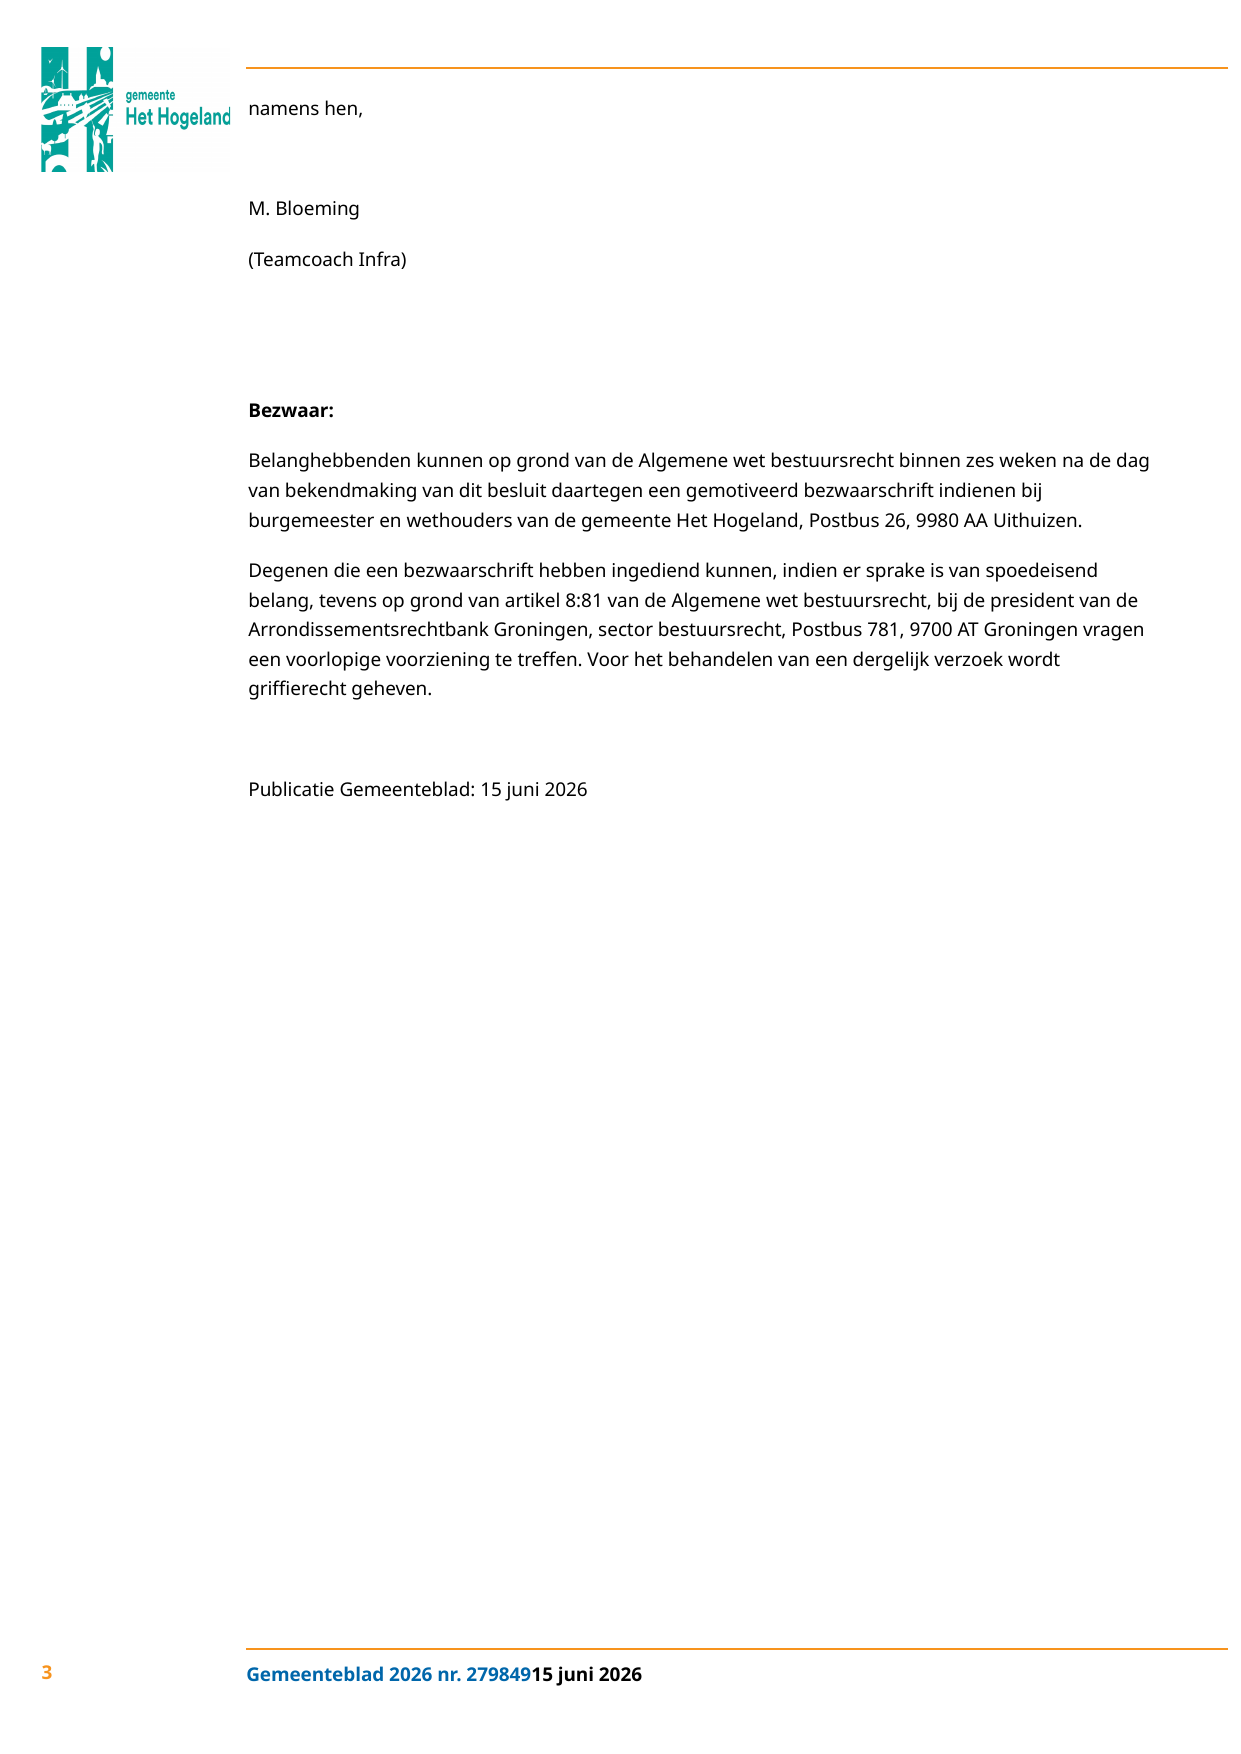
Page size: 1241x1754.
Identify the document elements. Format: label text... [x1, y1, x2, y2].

picture [41, 47, 231, 172]
text Degenen die een bezwaarschrift hebben ingediend kunnen, indien er sprake is van spoedeisend belang, tevens op grond van artikel 8:81 van de Algemene wet bestuursrecht, bij de president van de Arrondissementsrechtbank Groningen, sector bestuursrecht, Postbus 781, 9700 AT Groningen vragen een voorlopige voorziening te treffen. Voor het behandelen van een dergelijk verzoek wordt griffierecht geheven. [248, 557, 1152, 701]
text Bezwaar: [248, 397, 1152, 423]
text Belanghebbenden kunnen op grond van de Algemene wet bestuursrecht binnen zes weken na de dag van bekendmaking van dit besluit daartegen een gemotiveerd bezwaarschrift indienen bij burgemeester en wethouders van de gemeente Het Hogeland, Postbus 26, 9980 AA Uithuizen. [248, 448, 1152, 533]
text M. Bloeming [248, 196, 1152, 221]
text Publicatie Gemeenteblad: 15 juni 2026 [248, 776, 1152, 802]
text (Teamcoach Infra) [248, 246, 1152, 272]
text namens hen, [248, 95, 1152, 121]
